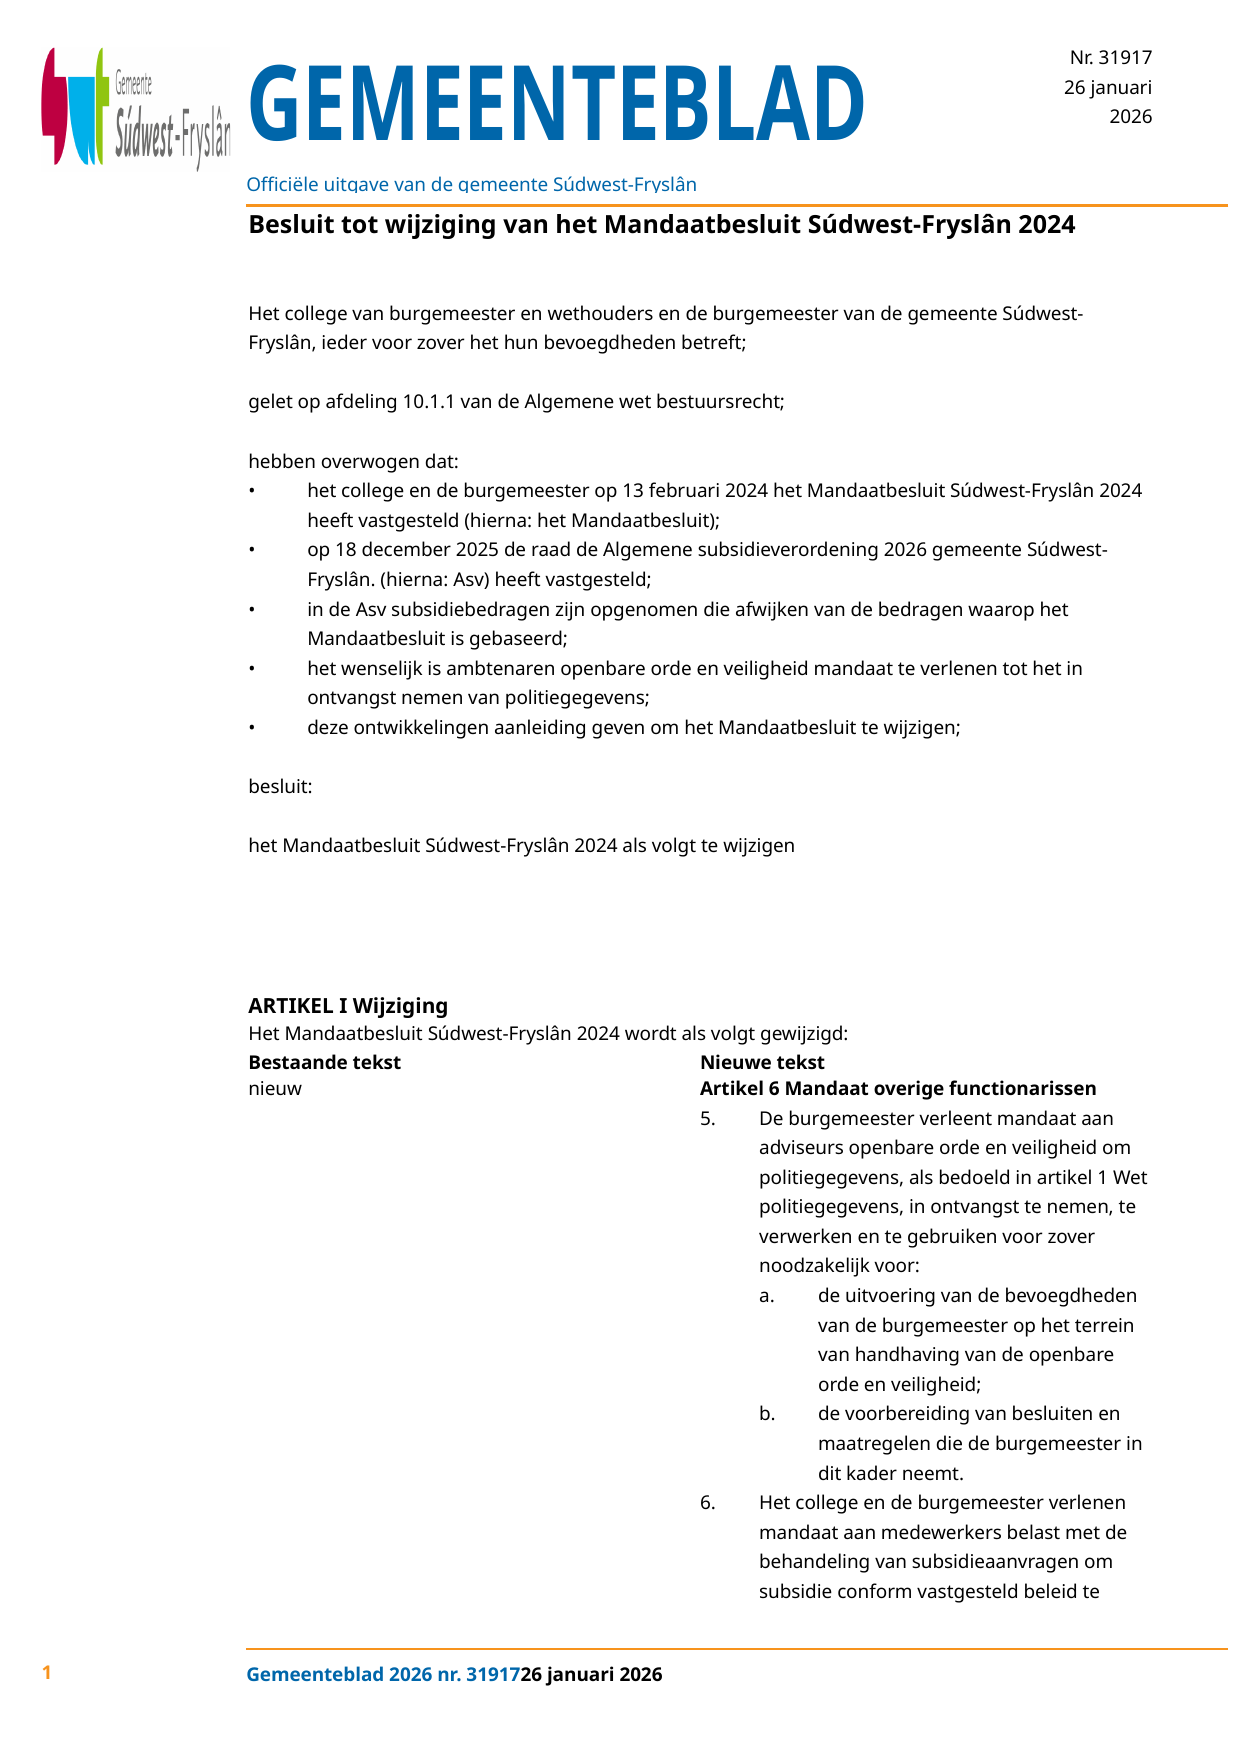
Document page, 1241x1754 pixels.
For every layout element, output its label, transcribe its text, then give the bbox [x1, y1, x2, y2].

table_cell Artikel 6 Mandaat overige functionarissen De burgemeester verleent mandaat aan adviseurs openbare orde en veiligheid om politiegegevens, als bedoeld in artikel 1 Wet politiegegevens, in ontvangst te nemen, te verwerken en te gebruiken voor zover noodzakelijk voor: de uitvoering van de bevoegdheden van de burgemeester op het terrein van handhaving van de openbare orde en veiligheid; de voorbereiding van besluiten en maatregelen die de burgemeester in dit kader neemt. Het college en de burgemeester verlenen mandaat aan medewerkers belast met de behandeling van subsidieaanvragen om subsidie conform vastgesteld beleid te [700, 1075, 1152, 1604]
text het Mandaatbesluit Súdwest-Fryslân 2024 als volgt te wijzigen [248, 832, 1152, 858]
list het college en de burgemeester op 13 februari 2024 het Mandaatbesluit Súdwest-Fryslân 2024 heeft vastgesteld (hierna: het Mandaatbesluit); [248, 477, 1152, 533]
table_header Bestaande tekst [248, 1049, 700, 1075]
text hebben overwogen dat: [248, 448, 1152, 473]
text gelet op afdeling 10.1.1 van de Algemene wet bestuursrecht; [248, 389, 1152, 414]
text besluit: [248, 773, 1152, 799]
list op 18 december 2025 de raad de Algemene subsidieverordening 2026 gemeente Súdwest-Fryslân. (hierna: Asv) heeft vastgesteld; [248, 537, 1152, 592]
list het wenselijk is ambtenaren openbare orde en veiligheid mandaat te verlenen tot het in ontvangst nemen van politiegegevens; [248, 655, 1152, 710]
text ARTIKEL I Wijziging [248, 991, 1152, 1020]
text Het Mandaatbesluit Súdwest-Fryslân 2024 wordt als volgt gewijzigd: [248, 1020, 1152, 1045]
picture [41, 47, 231, 172]
text Het college van burgemeester en wethouders en de burgemeester van de gemeente Súdwest-Fryslân, ieder voor zover het hun bevoegdheden betreft; [248, 300, 1152, 355]
list deze ontwikkelingen aanleiding geven om het Mandaatbesluit te wijzigen; [248, 714, 1152, 740]
table_header Nieuwe tekst [700, 1049, 1152, 1075]
table_cell nieuw [248, 1075, 700, 1604]
text Besluit tot wijziging van het Mandaatbesluit Súdwest-Fryslân 2024 [248, 207, 1152, 241]
list in de Asv subsidiebedragen zijn opgenomen die afwijken van de bedragen waarop het Mandaatbesluit is gebaseerd; [248, 596, 1152, 651]
